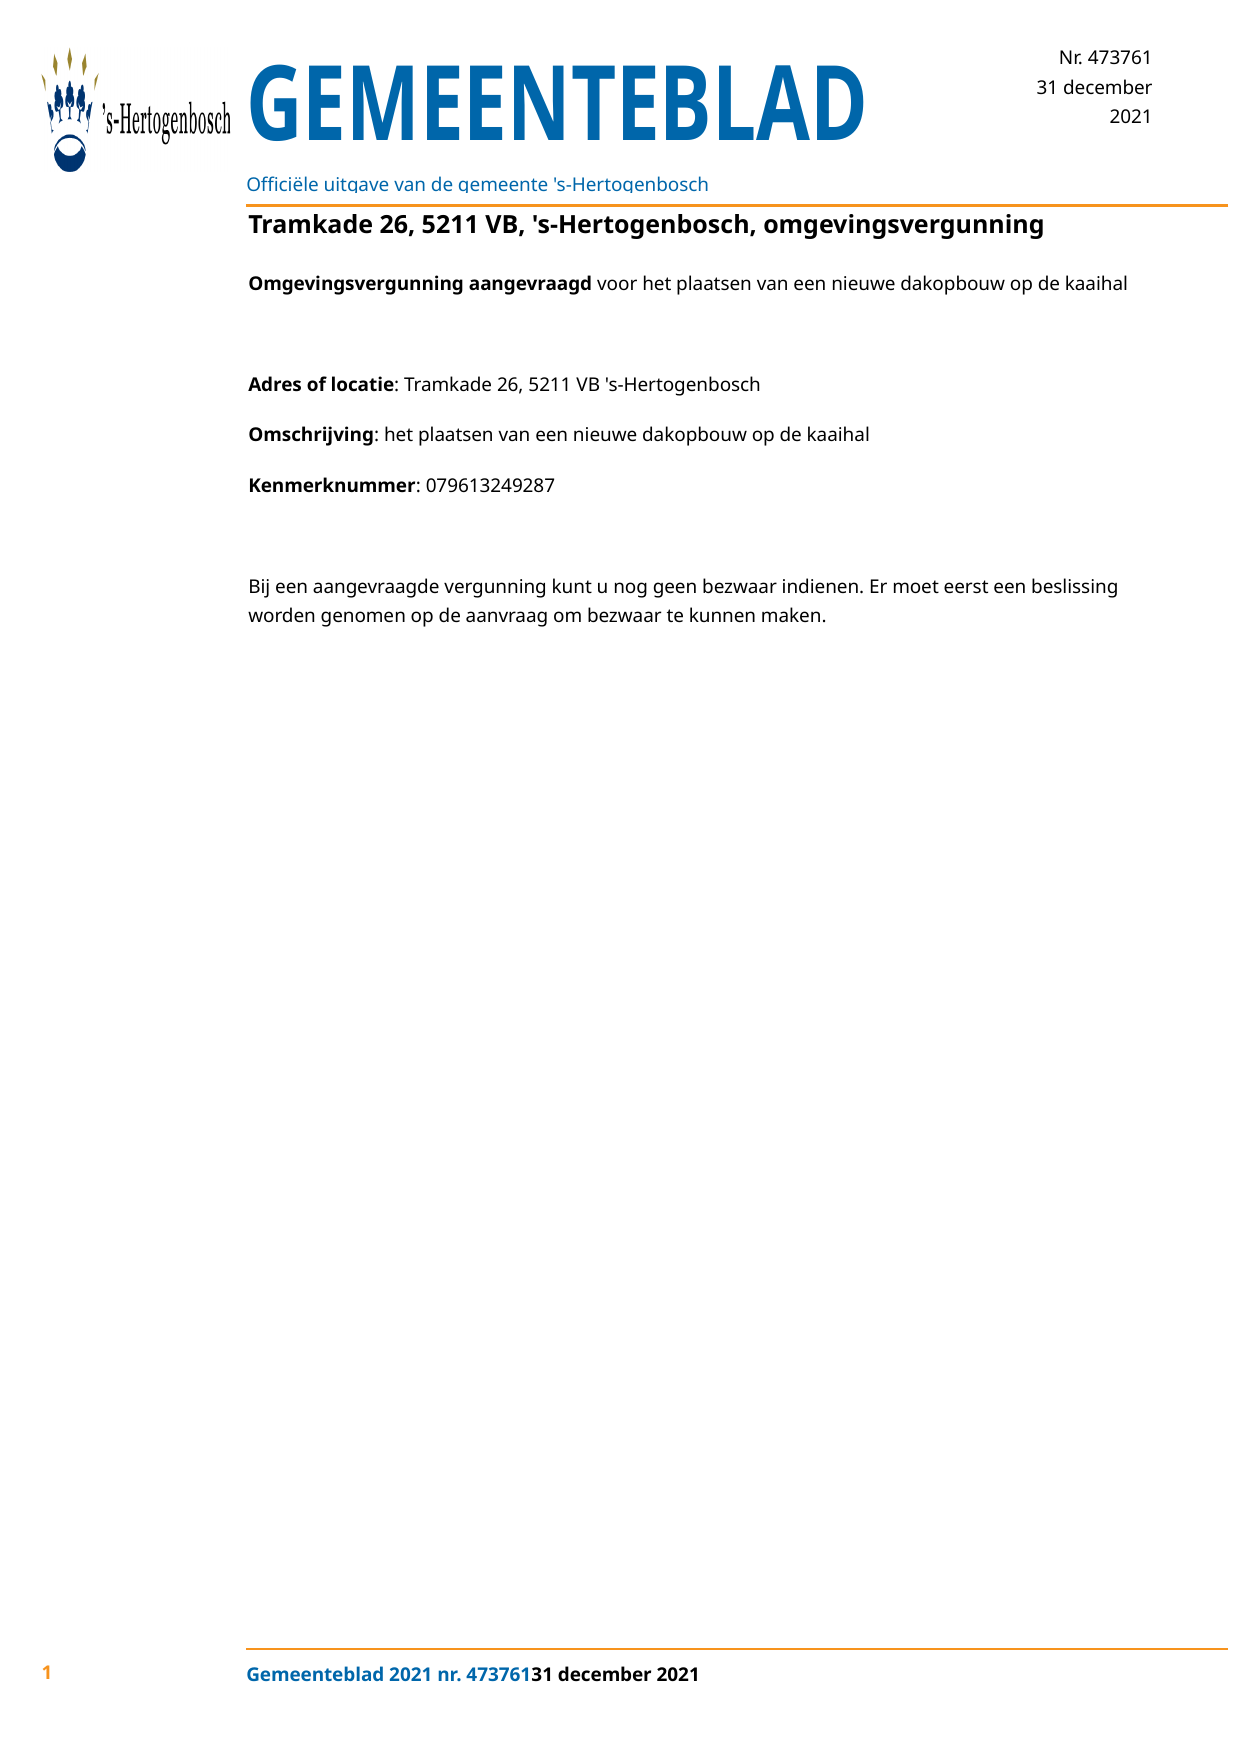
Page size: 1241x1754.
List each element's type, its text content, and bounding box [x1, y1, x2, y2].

picture [41, 47, 231, 172]
text Omschrijving: het plaatsen van een nieuwe dakopbouw op de kaaihal [248, 422, 1152, 447]
text Adres of locatie: Tramkade 26, 5211 VB 's-Hertogenbosch [248, 371, 1152, 397]
text Omgevingsvergunning aangevraagd voor het plaatsen van een nieuwe dakopbouw op de kaaihal [248, 270, 1152, 296]
text Tramkade 26, 5211 VB, 's-Hertogenbosch, omgevingsvergunning [248, 207, 1152, 241]
text Kenmerknummer: 079613249287 [248, 472, 1152, 498]
text Bij een aangevraagde vergunning kunt u nog geen bezwaar indienen. Er moet eerst een beslissing worden genomen op de aanvraag om bezwaar te kunnen maken. [248, 573, 1152, 628]
